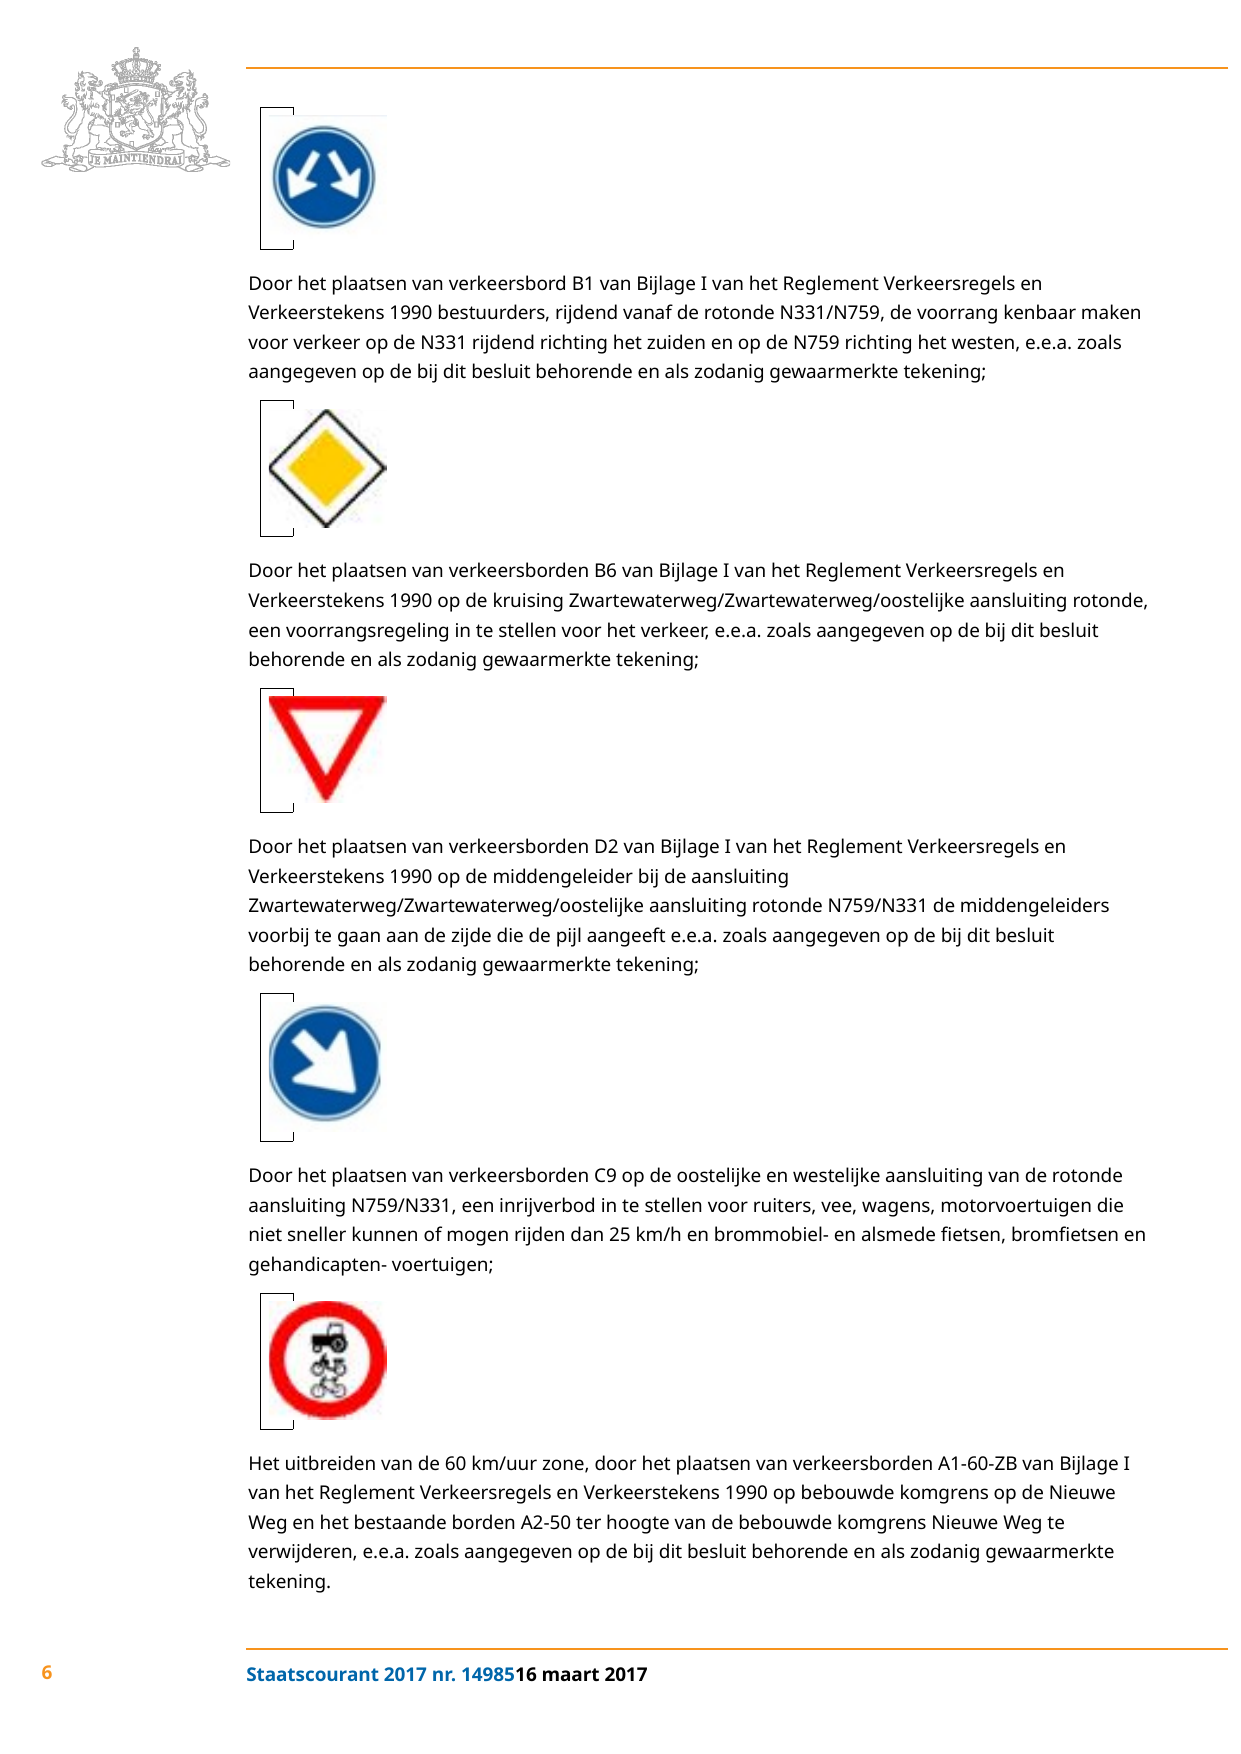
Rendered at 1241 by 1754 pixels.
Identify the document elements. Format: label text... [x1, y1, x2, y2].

text Het uitbreiden van de 60 km/uur zone, door het plaatsen van verkeersborden A1-60-ZB van Bijlage I van het Reglement Verkeersregels en Verkeerstekens 1990 op bebouwde komgrens op de Nieuwe Weg en het bestaande borden A2-50 ter hoogte van de bebouwde komgrens Nieuwe Weg te verwijderen, e.e.a. zoals aangegeven op de bij dit besluit behorende en als zodanig gewaarmerkte tekening. [248, 1450, 1152, 1594]
text Door het plaatsen van verkeersborden D2 van Bijlage I van het Reglement Verkeersregels en Verkeerstekens 1990 op de middengeleider bij de aansluiting Zwartewaterweg/Zwartewaterweg/oostelijke aansluiting rotonde N759/N331 de middengeleiders voorbij te gaan aan de zijde die de pijl aangeeft e.e.a. zoals aangegeven op de bij dit besluit behorende en als zodanig gewaarmerkte tekening; [248, 833, 1152, 977]
picture [268, 115, 387, 240]
picture [41, 47, 231, 172]
text Door het plaatsen van verkeersborden B6 van Bijlage I van het Reglement Verkeersregels en Verkeerstekens 1990 op de kruising Zwartewaterweg/Zwartewaterweg/oostelijke aansluiting rotonde, een voorrangsregeling in te stellen voor het verkeer, e.e.a. zoals aangegeven op de bij dit besluit behorende en als zodanig gewaarmerkte tekening; [248, 558, 1152, 672]
picture [268, 409, 387, 528]
picture [268, 1301, 387, 1420]
picture [268, 696, 387, 803]
picture [268, 1002, 387, 1132]
text Door het plaatsen van verkeersborden C9 op de oostelijke en westelijke aansluiting van de rotonde aansluiting N759/N331, een inrijverbod in te stellen voor ruiters, vee, wagens, motorvoertuigen die niet sneller kunnen of mogen rijden dan 25 km/h en brommobiel- en alsmede fietsen, bromfietsen en gehandicapten- voertuigen; [248, 1162, 1152, 1277]
text Door het plaatsen van verkeersbord B1 van Bijlage I van het Reglement Verkeersregels en Verkeerstekens 1990 bestuurders, rijdend vanaf de rotonde N331/N759, de voorrang kenbaar maken voor verkeer op de N331 rijdend richting het zuiden en op de N759 richting het westen, e.e.a. zoals aangegeven op de bij dit besluit behorende en als zodanig gewaarmerkte tekening; [248, 270, 1152, 384]
